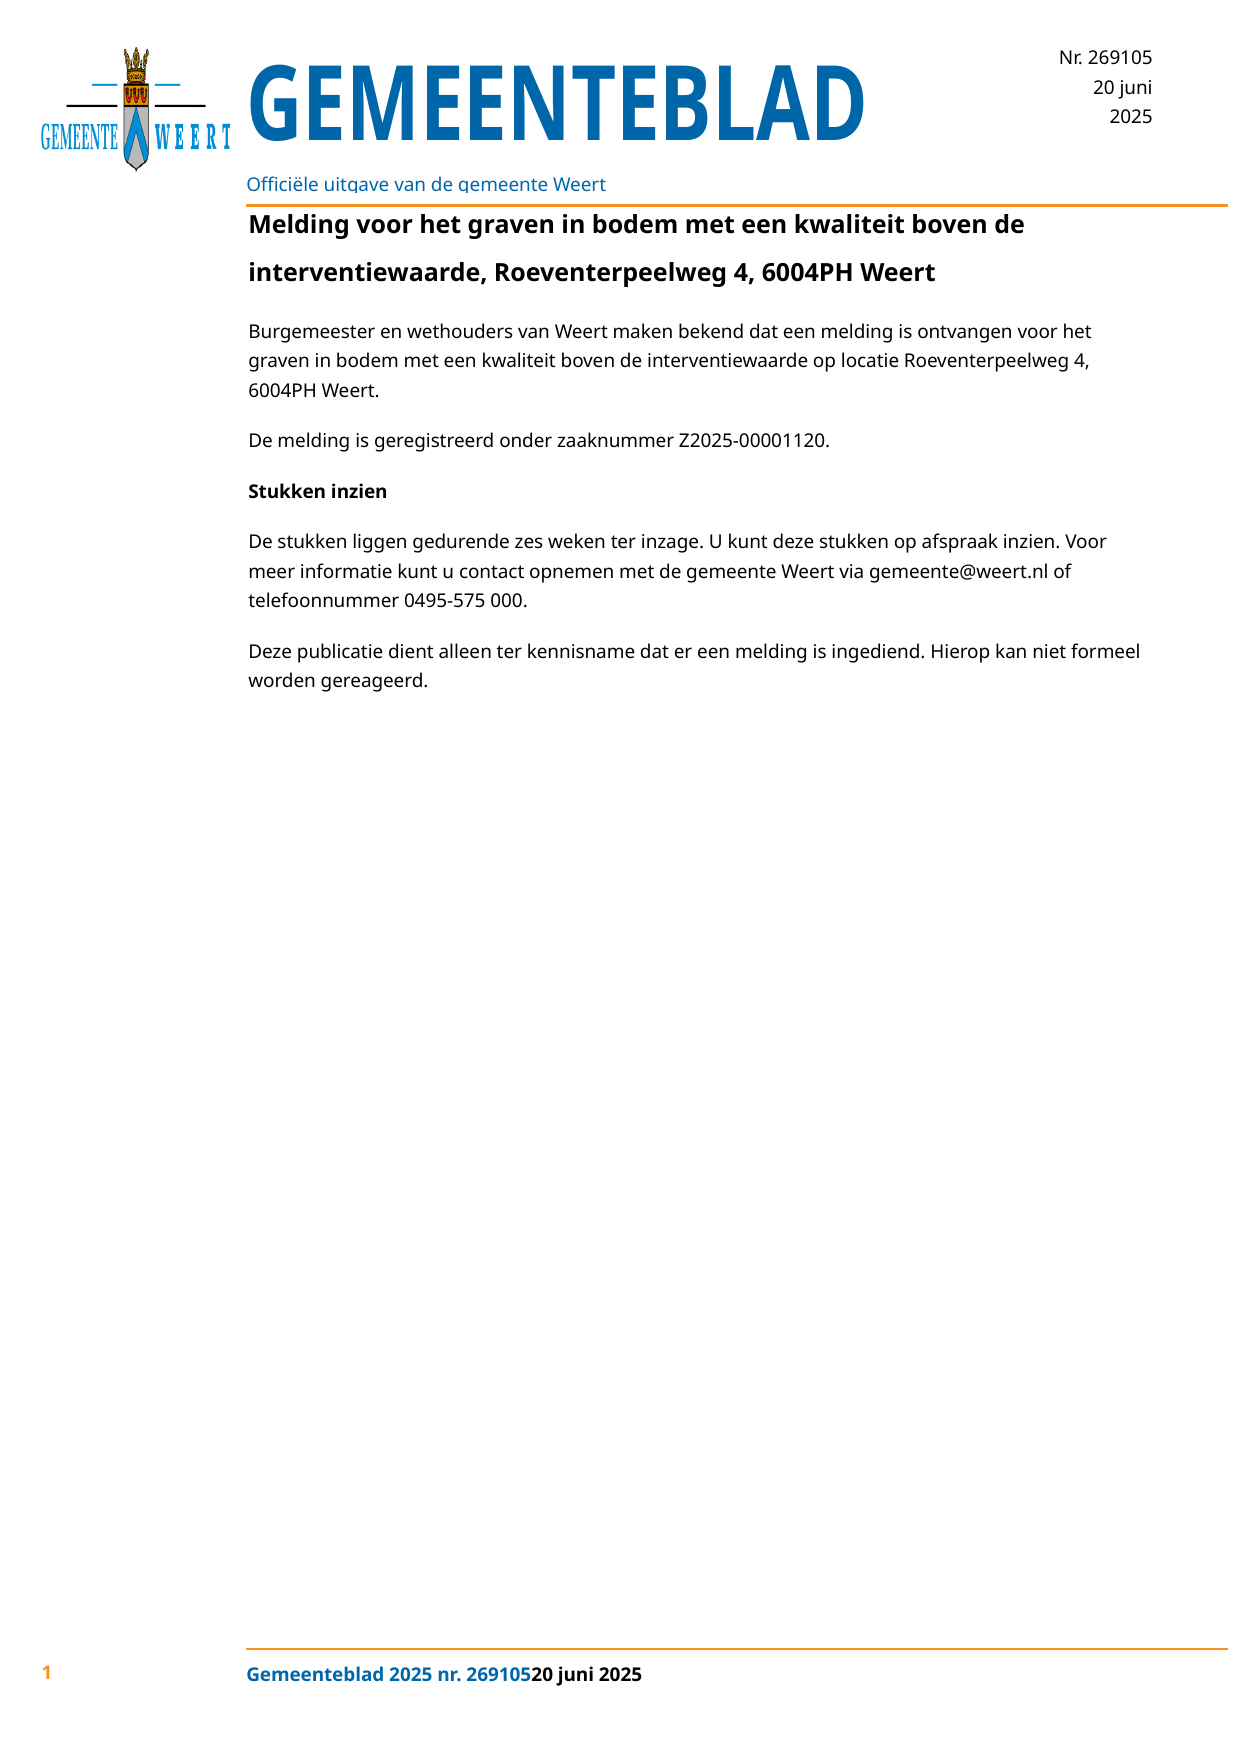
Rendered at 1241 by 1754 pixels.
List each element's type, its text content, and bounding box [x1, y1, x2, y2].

text De stukken liggen gedurende zes weken ter inzage. U kunt deze stukken op afspraak inzien. Voor meer informatie kunt u contact opnemen met de gemeente Weert via gemeente@weert.nl of telefoonnummer 0495-575 000. [248, 528, 1152, 613]
text De melding is geregistreerd onder zaaknummer Z2025-00001120. [248, 427, 1152, 453]
text Deze publicatie dient alleen ter kennisname dat er een melding is ingediend. Hierop kan niet formeel worden gereageerd. [248, 638, 1152, 693]
text Melding voor het graven in bodem met een kwaliteit boven de interventiewaarde, Roeventerpeelweg 4, 6004PH Weert [248, 207, 1152, 288]
picture [41, 47, 231, 172]
text Stukken inzien [248, 478, 1152, 504]
text Burgemeester en wethouders van Weert maken bekend dat een melding is ontvangen voor het graven in bodem met een kwaliteit boven de interventiewaarde op locatie Roeventerpeelweg 4, 6004PH Weert. [248, 318, 1152, 403]
